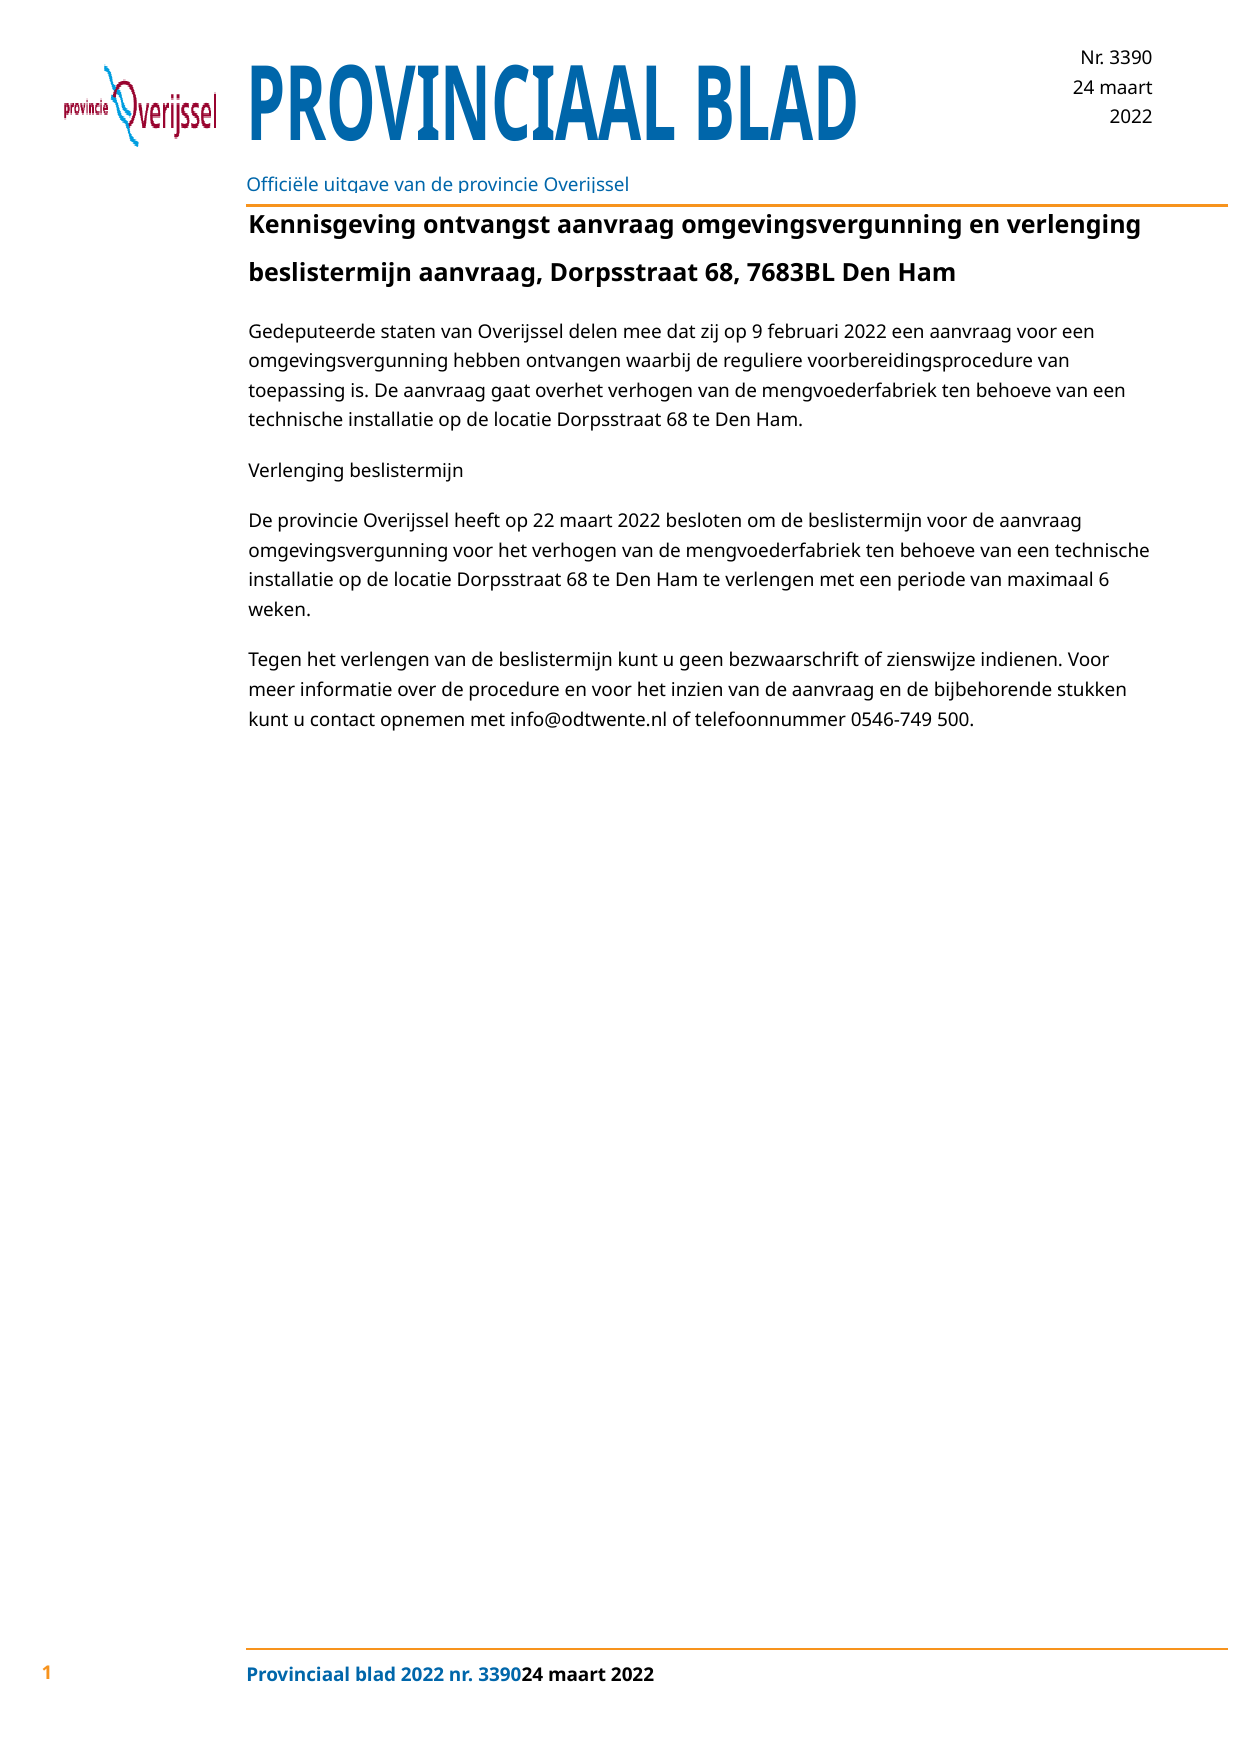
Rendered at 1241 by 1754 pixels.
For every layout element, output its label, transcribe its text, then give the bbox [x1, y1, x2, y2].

text Tegen het verlengen van de beslistermijn kunt u geen bezwaarschrift of zienswijze indienen. Voor meer informatie over de procedure en voor het inzien van de aanvraag en de bijbehorende stukken kunt u contact opnemen met info@odtwente.nl of telefoonnummer 0546-749 500. [248, 647, 1152, 732]
text Kennisgeving ontvangst aanvraag omgevingsvergunning en verlenging beslistermijn aanvraag, Dorpsstraat 68, 7683BL Den Ham [248, 207, 1152, 288]
text De provincie Overijssel heeft op 22 maart 2022 besloten om de beslistermijn voor de aanvraag omgevingsvergunning voor het verhogen van de mengvoederfabriek ten behoeve van een technische installatie op de locatie Dorpsstraat 68 te Den Ham te verlengen met een periode van maximaal 6 weken. [248, 507, 1152, 622]
picture [41, 47, 231, 172]
text Gedeputeerde staten van Overijssel delen mee dat zij op 9 februari 2022 een aanvraag voor een omgevingsvergunning hebben ontvangen waarbij de reguliere voorbereidingsprocedure van toepassing is. De aanvraag gaat overhet verhogen van de mengvoederfabriek ten behoeve van een technische installatie op de locatie Dorpsstraat 68 te Den Ham. [248, 318, 1152, 432]
text Verlenging beslistermijn [248, 457, 1152, 483]
